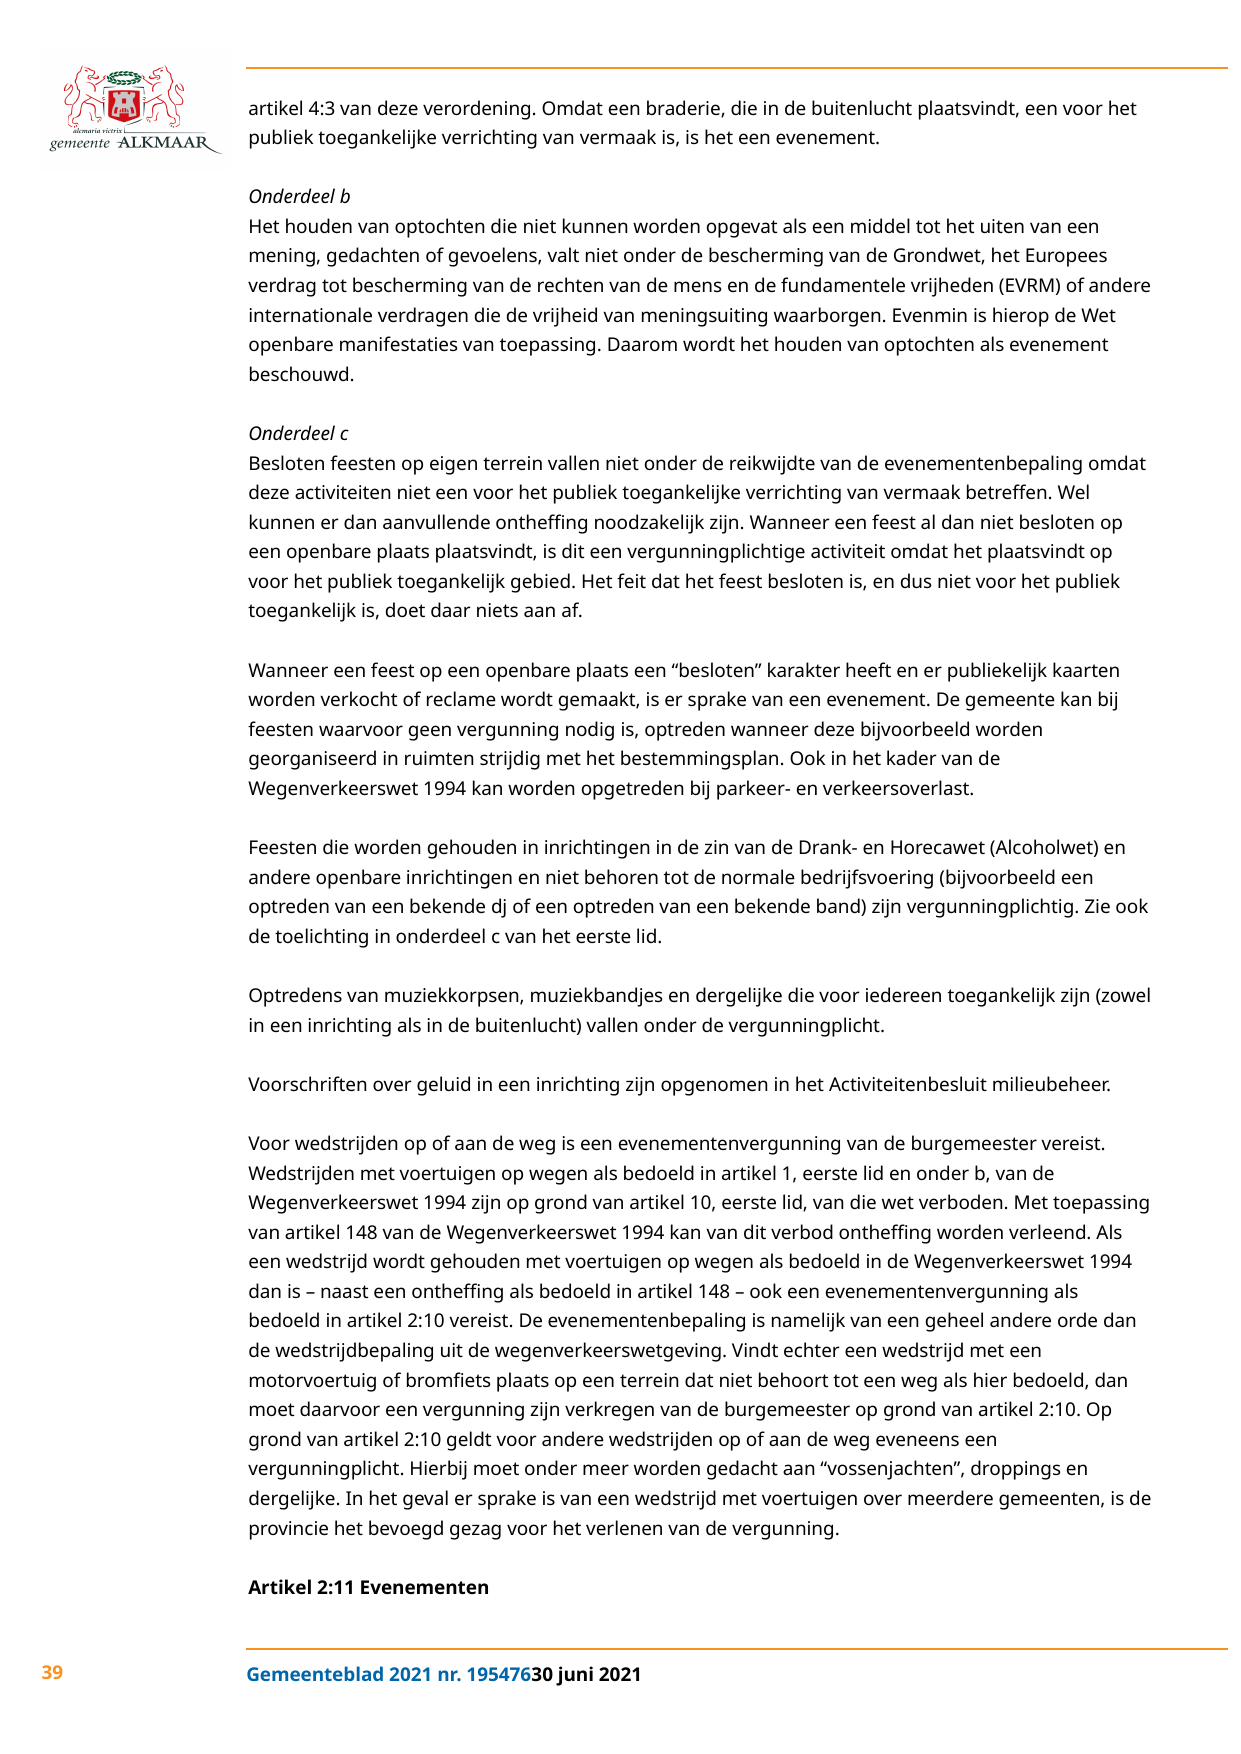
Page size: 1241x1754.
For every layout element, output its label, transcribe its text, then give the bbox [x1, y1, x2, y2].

text Optredens van muziekkorpsen, muziekbandjes en dergelijke die voor iedereen toegankelijk zijn (zowel in een inrichting als in de buitenlucht) vallen onder de vergunningplicht. [248, 982, 1152, 1038]
text artikel 4:3 van deze verordening. Omdat een braderie, die in de buitenlucht plaatsvindt, een voor het publiek toegankelijke verrichting van vermaak is, is het een evenement. [248, 95, 1152, 150]
text Voor wedstrijden op of aan de weg is een evenementenvergunning van de burgemeester vereist. Wedstrijden met voertuigen op wegen als bedoeld in artikel 1, eerste lid en onder b, van de Wegenverkeerswet 1994 zijn op grond van artikel 10, eerste lid, van die wet verboden. Met toepassing van artikel 148 van de Wegenverkeerswet 1994 kan van dit verbod ontheffing worden verleend. Als een wedstrijd wordt gehouden met voertuigen op wegen als bedoeld in de Wegenverkeerswet 1994 dan is – naast een ontheffing als bedoeld in artikel 148 – ook een evenementenvergunning als bedoeld in artikel 2:10 vereist. De evenementenbepaling is namelijk van een geheel andere orde dan de wedstrijdbepaling uit de wegenverkeerswetgeving. Vindt echter een wedstrijd met een motorvoertuig of bromfiets plaats op een terrein dat niet behoort tot een weg als hier bedoeld, dan moet daarvoor een vergunning zijn verkregen van de burgemeester op grond van artikel 2:10. Op grond van artikel 2:10 geldt voor andere wedstrijden op of aan de weg eveneens een vergunningplicht. Hierbij moet onder meer worden gedacht aan “vossenjachten”, droppings en dergelijke. In het geval er sprake is van een wedstrijd met voertuigen over meerdere gemeenten, is de provincie het bevoegd gezag voor het verlenen van de vergunning. [248, 1130, 1152, 1541]
text Het houden van optochten die niet kunnen worden opgevat als een middel tot het uiten van een mening, gedachten of gevoelens, valt niet onder de bescherming van de Grondwet, het Europees verdrag tot bescherming van de rechten van de mens en de fundamentele vrijheden (EVRM) of andere internationale verdragen die de vrijheid van meningsuiting waarborgen. Evenmin is hierop de Wet openbare manifestaties van toepassing. Daarom wordt het houden van optochten als evenement beschouwd. [248, 213, 1152, 387]
text Onderdeel c [248, 420, 1152, 446]
text Artikel 2:11 Evenementen [248, 1574, 1152, 1600]
text Feesten die worden gehouden in inrichtingen in de zin van de Drank- en Horecawet (Alcoholwet) en andere openbare inrichtingen en niet behoren tot de normale bedrijfsvoering (bijvoorbeeld een optreden van een bekende dj of een optreden van een bekende band) zijn vergunningplichtig. Zie ook de toelichting in onderdeel c van het eerste lid. [248, 834, 1152, 949]
text Voorschriften over geluid in een inrichting zijn opgenomen in het Activiteitenbesluit milieubeheer. [248, 1071, 1152, 1097]
text Wanneer een feest op een openbare plaats een “besloten” karakter heeft en er publiekelijk kaarten worden verkocht of reclame wordt gemaakt, is er sprake van een evenement. De gemeente kan bij feesten waarvoor geen vergunning nodig is, optreden wanneer deze bijvoorbeeld worden georganiseerd in ruimten strijdig met het bestemmingsplan. Ook in het kader van de Wegenverkeerswet 1994 kan worden opgetreden bij parkeer- en verkeersoverlast. [248, 657, 1152, 801]
text Besloten feesten op eigen terrein vallen niet onder de reikwijdte van de evenementenbepaling omdat deze activiteiten niet een voor het publiek toegankelijke verrichting van vermaak betreffen. Wel kunnen er dan aanvullende ontheffing noodzakelijk zijn. Wanneer een feest al dan niet besloten op een openbare plaats plaatsvindt, is dit een vergunningplichtige activiteit omdat het plaatsvindt op voor het publiek toegankelijk gebied. Het feit dat het feest besloten is, en dus niet voor het publiek toegankelijk is, doet daar niets aan af. [248, 450, 1152, 623]
text Onderdeel b [248, 183, 1152, 209]
picture [41, 47, 231, 172]
